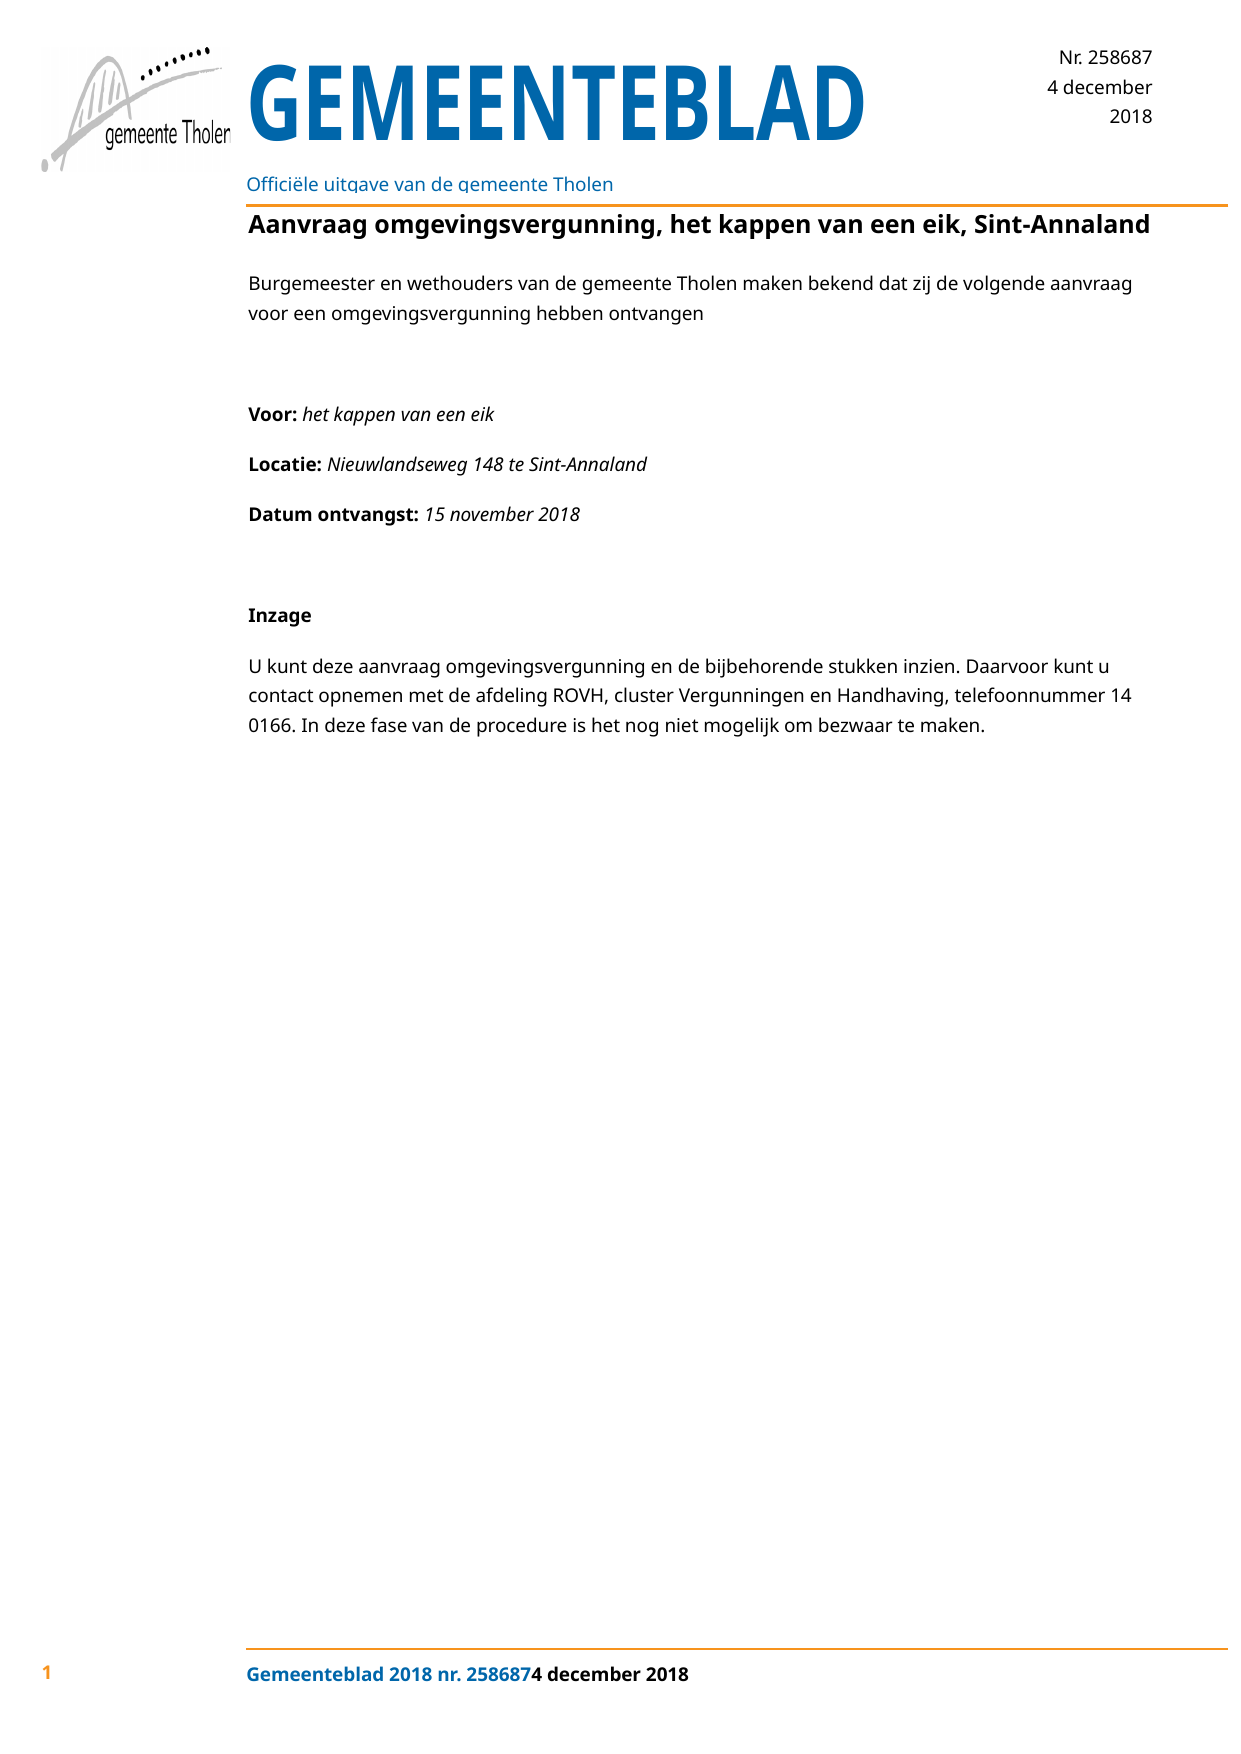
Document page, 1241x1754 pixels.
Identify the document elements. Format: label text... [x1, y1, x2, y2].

text Aanvraag omgevingsvergunning, het kappen van een eik, Sint-Annaland [248, 207, 1152, 241]
text Burgemeester en wethouders van de gemeente Tholen maken bekend dat zij de volgende aanvraag voor een omgevingsvergunning hebben ontvangen [248, 270, 1152, 326]
text Datum ontvangst: 15 november 2018 [248, 502, 1152, 527]
text U kunt deze aanvraag omgevingsvergunning en de bijbehorende stukken inzien. Daarvoor kunt u contact opnemen met de afdeling ROVH, cluster Vergunningen en Handhaving, telefoonnummer 14 0166. In deze fase van de procedure is het nog niet mogelijk om bezwaar te maken. [248, 653, 1152, 738]
picture [41, 47, 231, 172]
text Voor: het kappen van een eik [248, 401, 1152, 426]
text Inzage [248, 602, 1152, 628]
text Locatie: Nieuwlandseweg 148 te Sint-Annaland [248, 451, 1152, 477]
